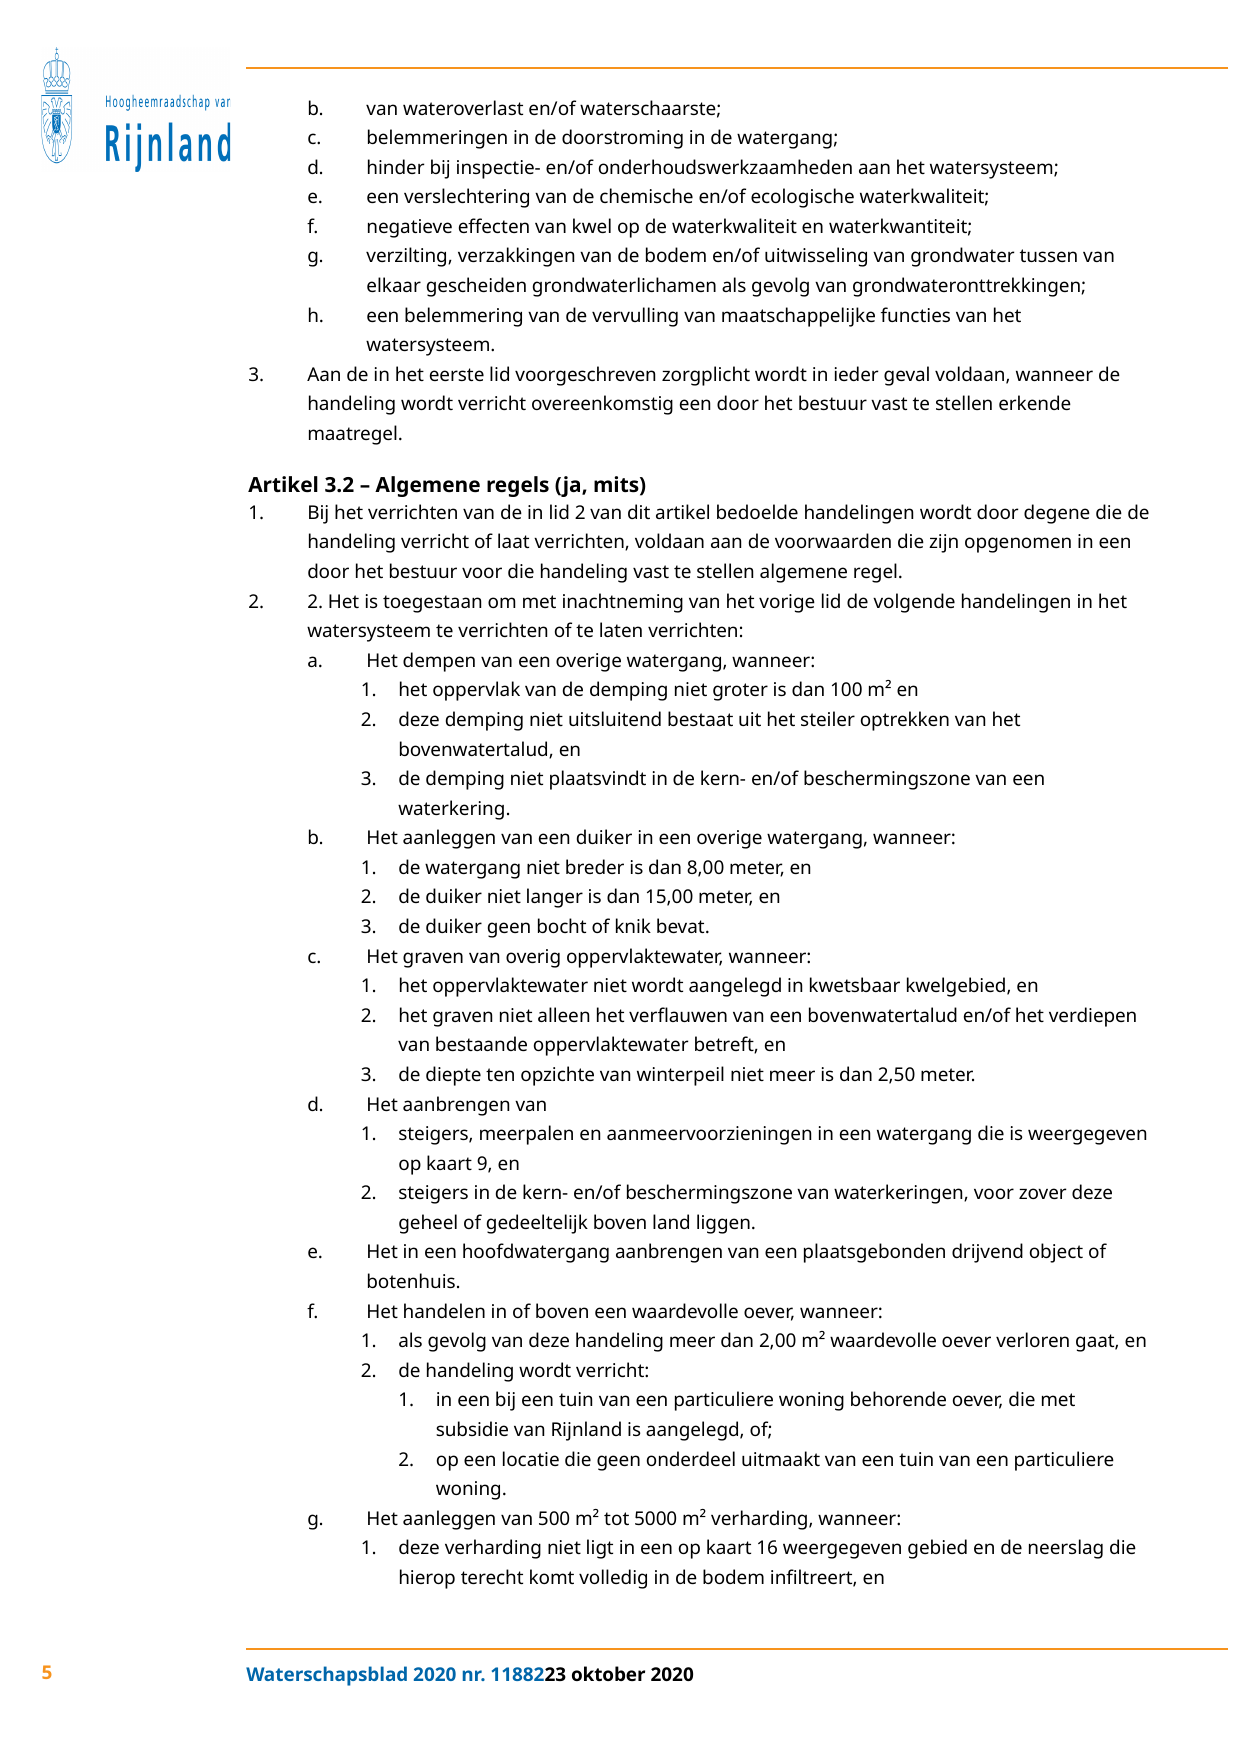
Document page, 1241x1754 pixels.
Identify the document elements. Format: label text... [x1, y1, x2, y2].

list een verslechtering van de chemische en/of ecologische waterkwaliteit; [307, 183, 1152, 209]
list als gevolg van deze handeling meer dan 2,00 m² waardevolle oever verloren gaat, en [361, 1327, 1152, 1353]
list Het aanleggen van 500 m² tot 5000 m² verharding, wanneer: [307, 1505, 1152, 1531]
list een belemmering van de vervulling van maatschappelijke functies van het watersysteem. [307, 302, 1152, 357]
picture [41, 47, 231, 172]
list in een bij een tuin van een particuliere woning behorende oever, die met subsidie van Rijnland is aangelegd, of; [398, 1387, 1152, 1442]
list de handeling wordt verricht: [361, 1357, 1152, 1383]
list de diepte ten opzichte van winterpeil niet meer is dan 2,50 meter. [361, 1061, 1152, 1087]
list de demping niet plaatsvindt in de kern- en/of beschermingszone van een waterkering. [361, 765, 1152, 821]
list steigers in de kern- en/of beschermingszone van waterkeringen, voor zover deze geheel of gedeeltelijk boven land liggen. [361, 1179, 1152, 1235]
list Bij het verrichten van de in lid 2 van dit artikel bedoelde handelingen wordt door degene die de handeling verricht of laat verrichten, voldaan aan de voorwaarden die zijn opgenomen in een door het bestuur voor die handeling vast te stellen algemene regel. [248, 499, 1152, 584]
list Het handelen in of boven een waardevolle oever, wanneer: [307, 1298, 1152, 1323]
list de duiker niet langer is dan 15,00 meter, en [361, 884, 1152, 909]
list de watergang niet breder is dan 8,00 meter, en [361, 854, 1152, 880]
list Het graven van overig oppervlaktewater, wanneer: [307, 943, 1152, 968]
list Het aanbrengen van [307, 1091, 1152, 1116]
list deze verharding niet ligt in een op kaart 16 weergegeven gebied en de neerslag die hierop terecht komt volledig in de bodem infiltreert, en [361, 1534, 1152, 1590]
list belemmeringen in de doorstroming in de watergang; [307, 124, 1152, 150]
list hinder bij inspectie- en/of onderhoudswerkzaamheden aan het watersysteem; [307, 154, 1152, 180]
list negatieve effecten van kwel op de waterkwaliteit en waterkwantiteit; [307, 213, 1152, 239]
list van wateroverlast en/of waterschaarste; [307, 95, 1152, 121]
list Het aanleggen van een duiker in een overige watergang, wanneer: [307, 824, 1152, 850]
list deze demping niet uitsluitend bestaat uit het steiler optrekken van het bovenwatertalud, en [361, 706, 1152, 761]
list het graven niet alleen het verflauwen van een bovenwatertalud en/of het verdiepen van bestaande oppervlaktewater betreft, en [361, 1002, 1152, 1057]
list het oppervlaktewater niet wordt aangelegd in kwetsbaar kwelgebied, en [361, 972, 1152, 998]
list op een locatie die geen onderdeel uitmaakt van een tuin van een particuliere woning. [398, 1446, 1152, 1501]
list het oppervlak van de demping niet groter is dan 100 m² en [361, 677, 1152, 702]
list steigers, meerpalen en aanmeervoorzieningen in een watergang die is weergegeven op kaart 9, en [361, 1120, 1152, 1176]
text Artikel 3.2 – Algemene regels (ja, mits) [248, 471, 1152, 499]
list Aan de in het eerste lid voorgeschreven zorgplicht wordt in ieder geval voldaan, wanneer de handeling wordt verricht overeenkomstig een door het bestuur vast te stellen erkende maatregel. [248, 361, 1152, 446]
list Het in een hoofdwatergang aanbrengen van een plaatsgebonden drijvend object of botenhuis. [307, 1239, 1152, 1294]
list Het dempen van een overige watergang, wanneer: [307, 647, 1152, 673]
list verzilting, verzakkingen van de bodem en/of uitwisseling van grondwater tussen van elkaar gescheiden grondwaterlichamen als gevolg van grondwateronttrekkingen; [307, 243, 1152, 298]
list 2. Het is toegestaan om met inachtneming van het vorige lid de volgende handelingen in het watersysteem te verrichten of te laten verrichten: [248, 588, 1152, 643]
list de duiker geen bocht of knik bevat. [361, 913, 1152, 939]
